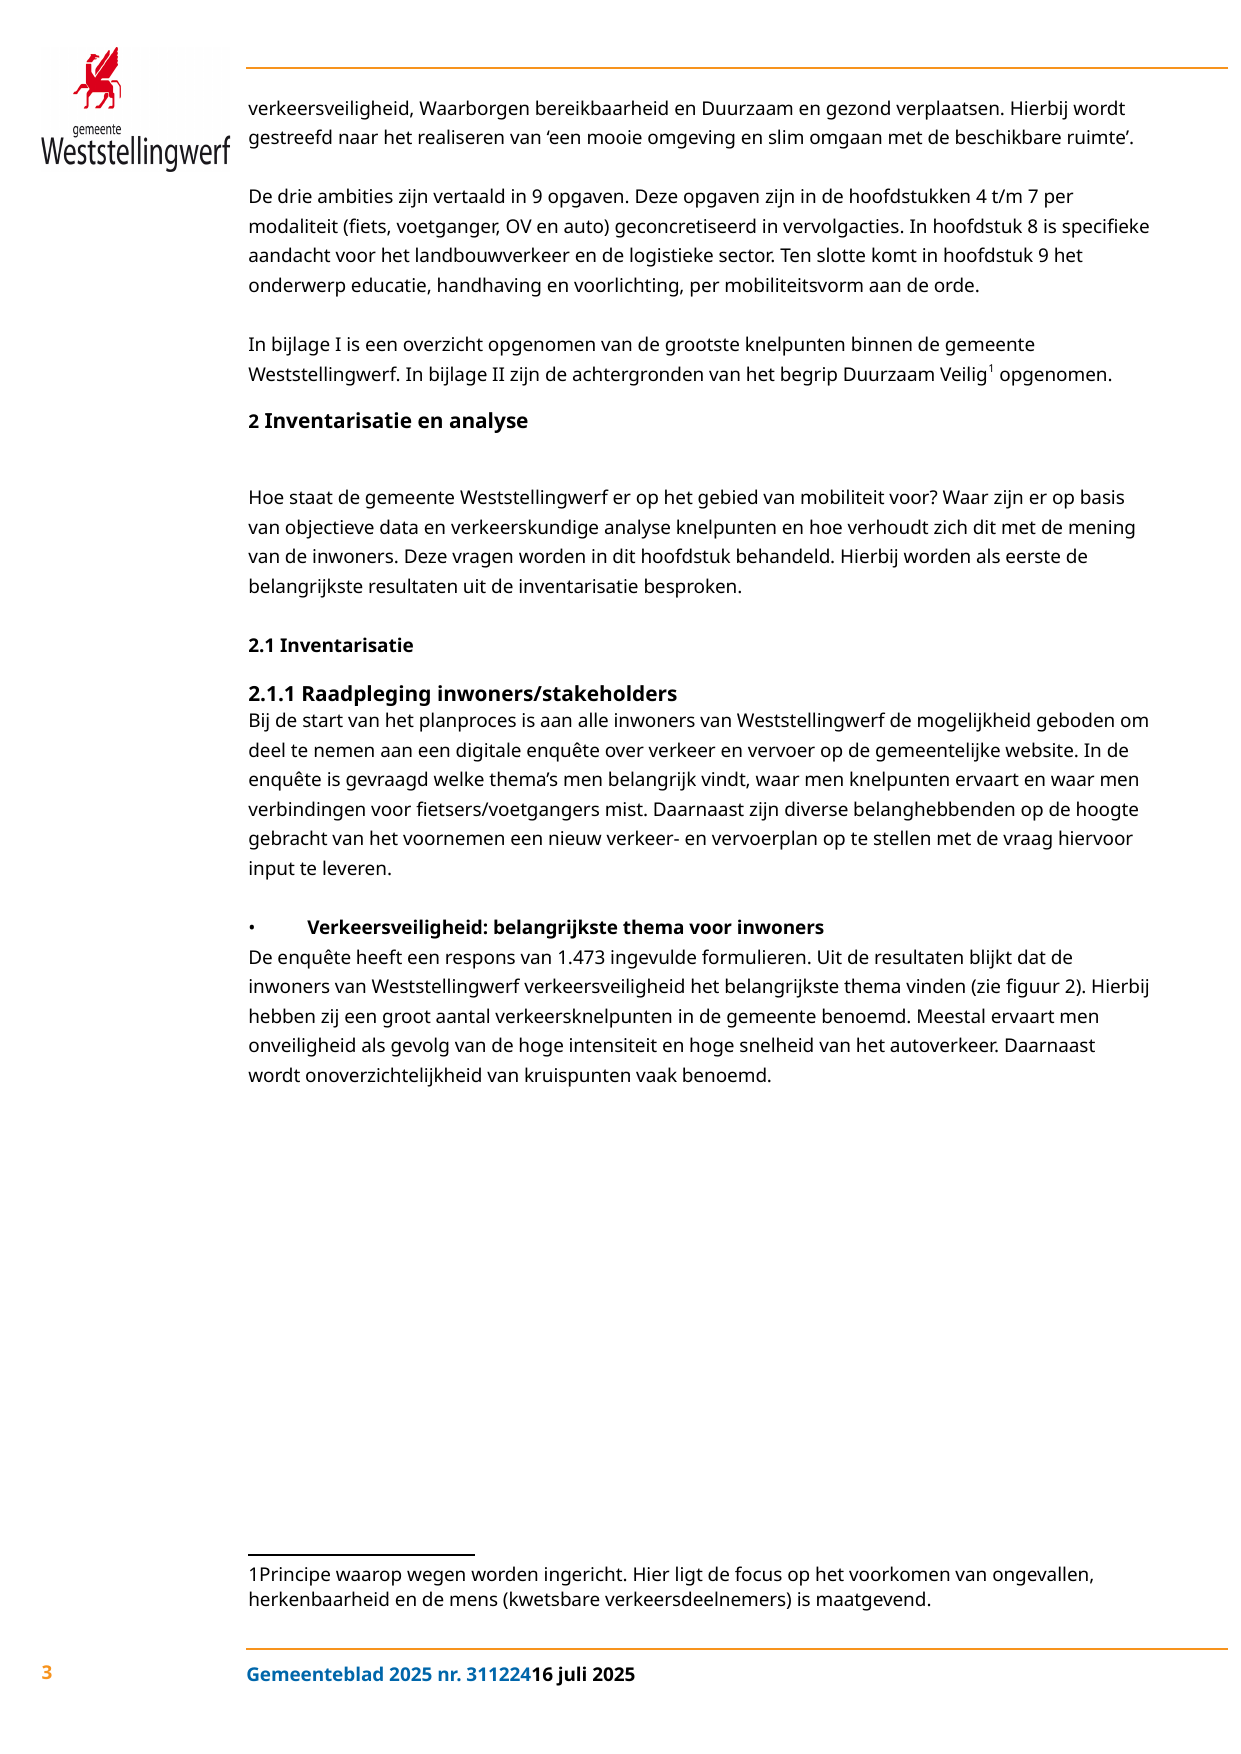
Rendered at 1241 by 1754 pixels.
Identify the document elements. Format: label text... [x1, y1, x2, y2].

text Principe waarop wegen worden ingericht. Hier ligt de focus op het voorkomen van ongevallen, herkenbaarheid en de mens (kwetsbare verkeersdeelnemers) is maatgevend. [248, 1561, 1152, 1612]
text 2.1.1 Raadpleging inwoners/stakeholders [248, 679, 1152, 707]
text Hoe staat de gemeente Weststellingwerf er op het gebied van mobiliteit voor? Waar zijn er op basis van objectieve data en verkeerskundige analyse knelpunten en hoe verhoudt zich dit met de mening van de inwoners. Deze vragen worden in dit hoofdstuk behandeld. Hierbij worden als eerste de belangrijkste resultaten uit de inventarisatie besproken. [248, 484, 1152, 599]
text verkeersveiligheid, Waarborgen bereikbaarheid en Duurzaam en gezond verplaatsen. Hierbij wordt gestreefd naar het realiseren van ‘een mooie omgeving en slim omgaan met de beschikbare ruimte’. [248, 95, 1152, 150]
list Verkeersveiligheid: belangrijkste thema voor inwoners [248, 914, 1152, 940]
text In bijlage I is een overzicht opgenomen van de grootste knelpunten binnen de gemeente Weststellingwerf. In bijlage II zijn de achtergronden van het begrip Duurzaam Veilig opgenomen. [248, 331, 1152, 387]
text De drie ambities zijn vertaald in 9 opgaven. Deze opgaven zijn in de hoofdstukken 4 t/m 7 per modaliteit (fiets, voetganger, OV en auto) geconcretiseerd in vervolgacties. In hoofdstuk 8 is specifieke aandacht voor het landbouwverkeer en de logistieke sector. Ten slotte komt in hoofdstuk 9 het onderwerp educatie, handhaving en voorlichting, per mobiliteitsvorm aan de orde. [248, 183, 1152, 298]
picture [41, 47, 231, 172]
text De enquête heeft een respons van 1.473 ingevulde formulieren. Uit de resultaten blijkt dat de inwoners van Weststellingwerf verkeersveiligheid het belangrijkste thema vinden (zie figuur 2). Hierbij hebben zij een groot aantal verkeersknelpunten in de gemeente benoemd. Meestal ervaart men onveiligheid als gevolg van de hoge intensiteit en hoge snelheid van het autoverkeer. Daarnaast wordt onoverzichtelijkheid van kruispunten vaak benoemd. [248, 944, 1152, 1088]
text 2 Inventarisatie en analyse [248, 407, 1152, 435]
text 2.1 Inventarisatie [248, 632, 1152, 658]
text Bij de start van het planproces is aan alle inwoners van Weststellingwerf de mogelijkheid geboden om deel te nemen aan een digitale enquête over verkeer en vervoer op de gemeentelijke website. In de enquête is gevraagd welke thema’s men belangrijk vindt, waar men knelpunten ervaart en waar men verbindingen voor fietsers/voetgangers mist. Daarnaast zijn diverse belanghebbenden op de hoogte gebracht van het voornemen een nieuw verkeer- en vervoerplan op te stellen met de vraag hiervoor input te leveren. [248, 707, 1152, 881]
